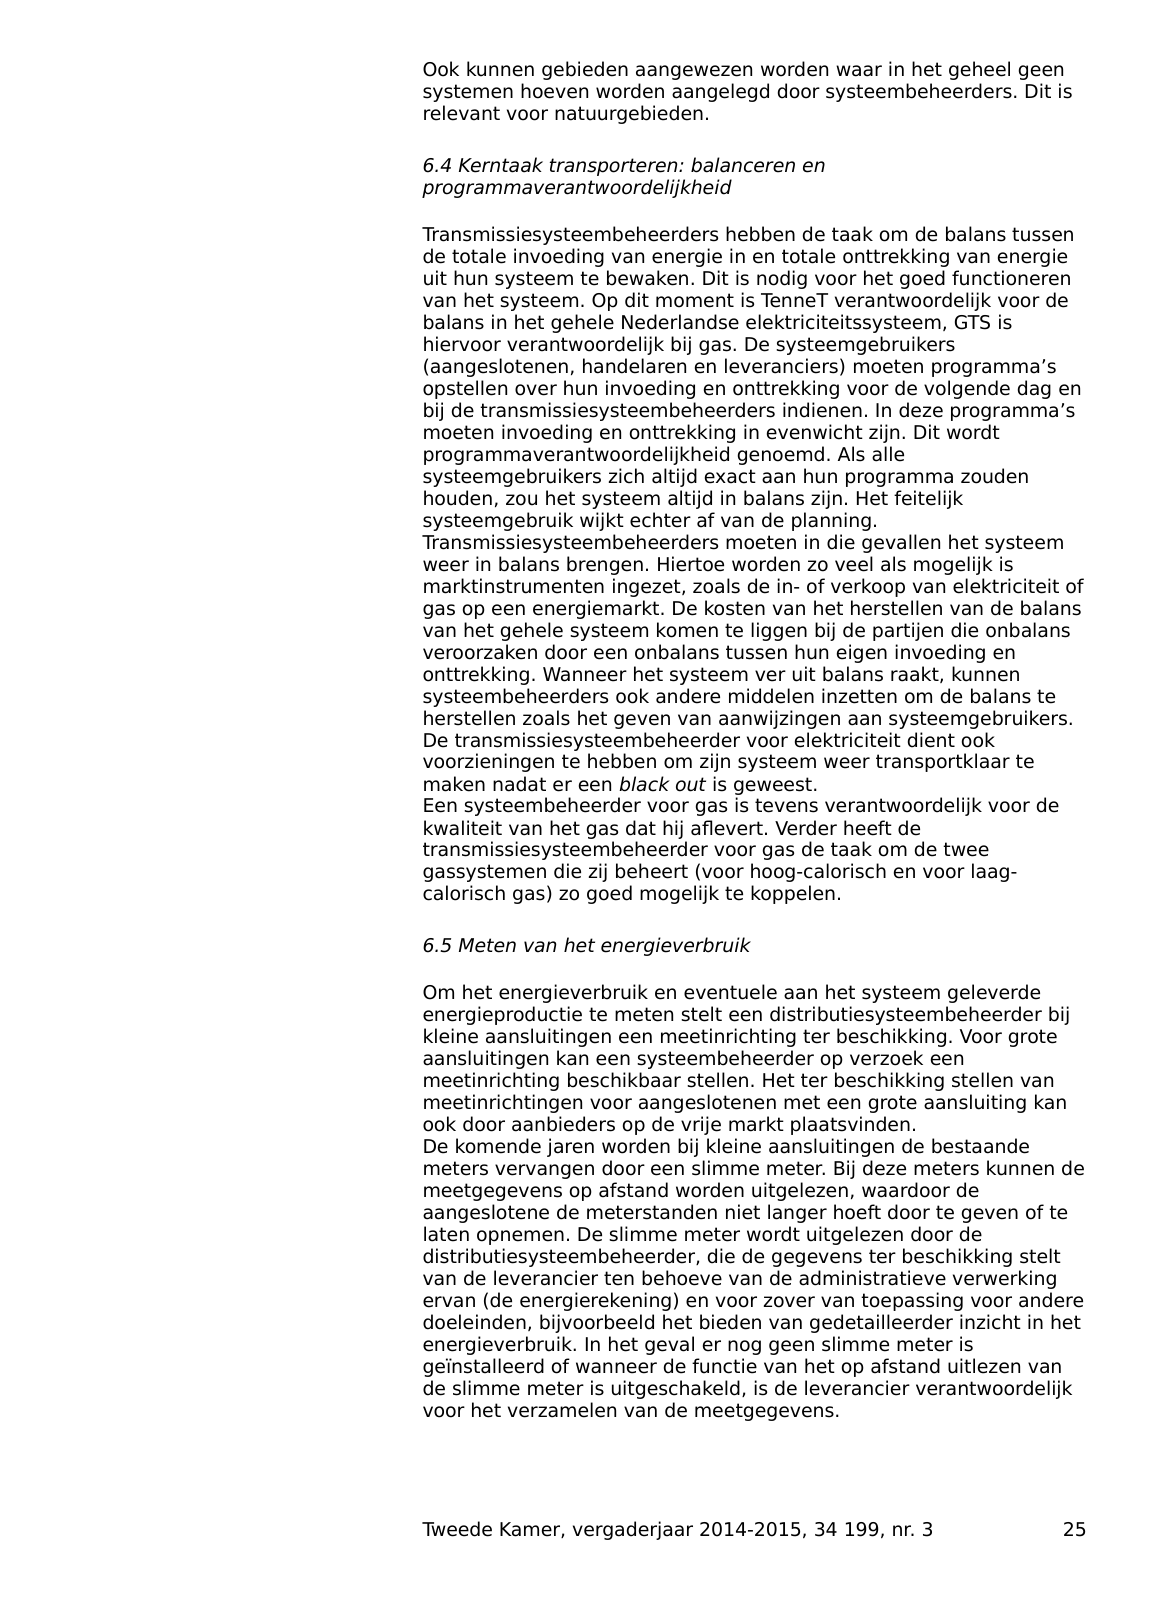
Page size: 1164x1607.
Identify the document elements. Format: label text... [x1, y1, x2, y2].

text De transmissiesysteembeheerder voor elektriciteit dient ook voorzieningen te hebben om zijn systeem weer transportklaar te maken nadat er een black out is geweest. [422, 729, 1087, 795]
text Transmissiesysteembeheerders hebben de taak om de balans tussen de totale invoeding van energie in en totale onttrekking van energie uit hun systeem te bewaken. Dit is nodig voor het goed functioneren van het systeem. Op dit moment is TenneT verantwoordelijk voor de balans in het gehele Nederlandse elektriciteitssysteem, GTS is hiervoor verantwoordelijk bij gas. De systeemgebruikers (aangeslotenen, handelaren en leveranciers) moeten programma’s opstellen over hun invoeding en onttrekking voor de volgende dag en bij de transmissiesysteembeheerders indienen. In deze programma’s moeten invoeding en onttrekking in evenwicht zijn. Dit wordt programmaverantwoordelijkheid genoemd. Als alle systeemgebruikers zich altijd exact aan hun programma zouden houden, zou het systeem altijd in balans zijn. Het feitelijk systeemgebruik wijkt echter af van de planning. Transmissiesysteembeheerders moeten in die gevallen het systeem weer in balans brengen. Hiertoe worden zo veel als mogelijk is marktinstrumenten ingezet, zoals de in- of verkoop van elektriciteit of gas op een energiemarkt. De kosten van het herstellen van de balans van het gehele systeem komen te liggen bij de partijen die onbalans veroorzaken door een onbalans tussen hun eigen invoeding en onttrekking. Wanneer het systeem ver uit balans raakt, kunnen systeembeheerders ook andere middelen inzetten om de balans te herstellen zoals het geven van aanwijzingen aan systeemgebruikers. [422, 224, 1087, 729]
text De komende jaren worden bij kleine aansluitingen de bestaande meters vervangen door een slimme meter. Bij deze meters kunnen de meetgegevens op afstand worden uitgelezen, waardoor de aangeslotene de meterstanden niet langer hoeft door te geven of te laten opnemen. De slimme meter wordt uitgelezen door de distributiesysteembeheerder, die de gegevens ter beschikking stelt van de leverancier ten behoeve van de administratieve verwerking ervan (de energierekening) en voor zover van toepassing voor andere doeleinden, bijvoorbeeld het bieden van gedetailleerder inzicht in het energieverbruik. In het geval er nog geen slimme meter is geïnstalleerd of wanneer de functie van het op afstand uitlezen van de slimme meter is uitgeschakeld, is de leverancier verantwoordelijk voor het verzamelen van de meetgegevens. [422, 1136, 1087, 1422]
subtitle 6.5 Meten van het energieverbruik [422, 935, 1087, 957]
text Ook kunnen gebieden aangewezen worden waar in het geheel geen systemen hoeven worden aangelegd door systeembeheerders. Dit is relevant voor natuurgebieden. [422, 59, 1087, 125]
text Een systeembeheerder voor gas is tevens verantwoordelijk voor de kwaliteit van het gas dat hij aflevert. Verder heeft de transmissiesysteembeheerder voor gas de taak om de twee gassystemen die zij beheert (voor hoog-calorisch en voor laag-calorisch gas) zo goed mogelijk te koppelen. [422, 795, 1087, 905]
subtitle 6.4 Kerntaak transporteren: balanceren en programmaverantwoordelijkheid [422, 155, 1087, 199]
text Om het energieverbruik en eventuele aan het systeem geleverde energieproductie te meten stelt een distributiesysteembeheerder bij kleine aansluitingen een meetinrichting ter beschikking. Voor grote aansluitingen kan een systeembeheerder op verzoek een meetinrichting beschikbaar stellen. Het ter beschikking stellen van meetinrichtingen voor aangeslotenen met een grote aansluiting kan ook door aanbieders op de vrije markt plaatsvinden. [422, 982, 1087, 1136]
